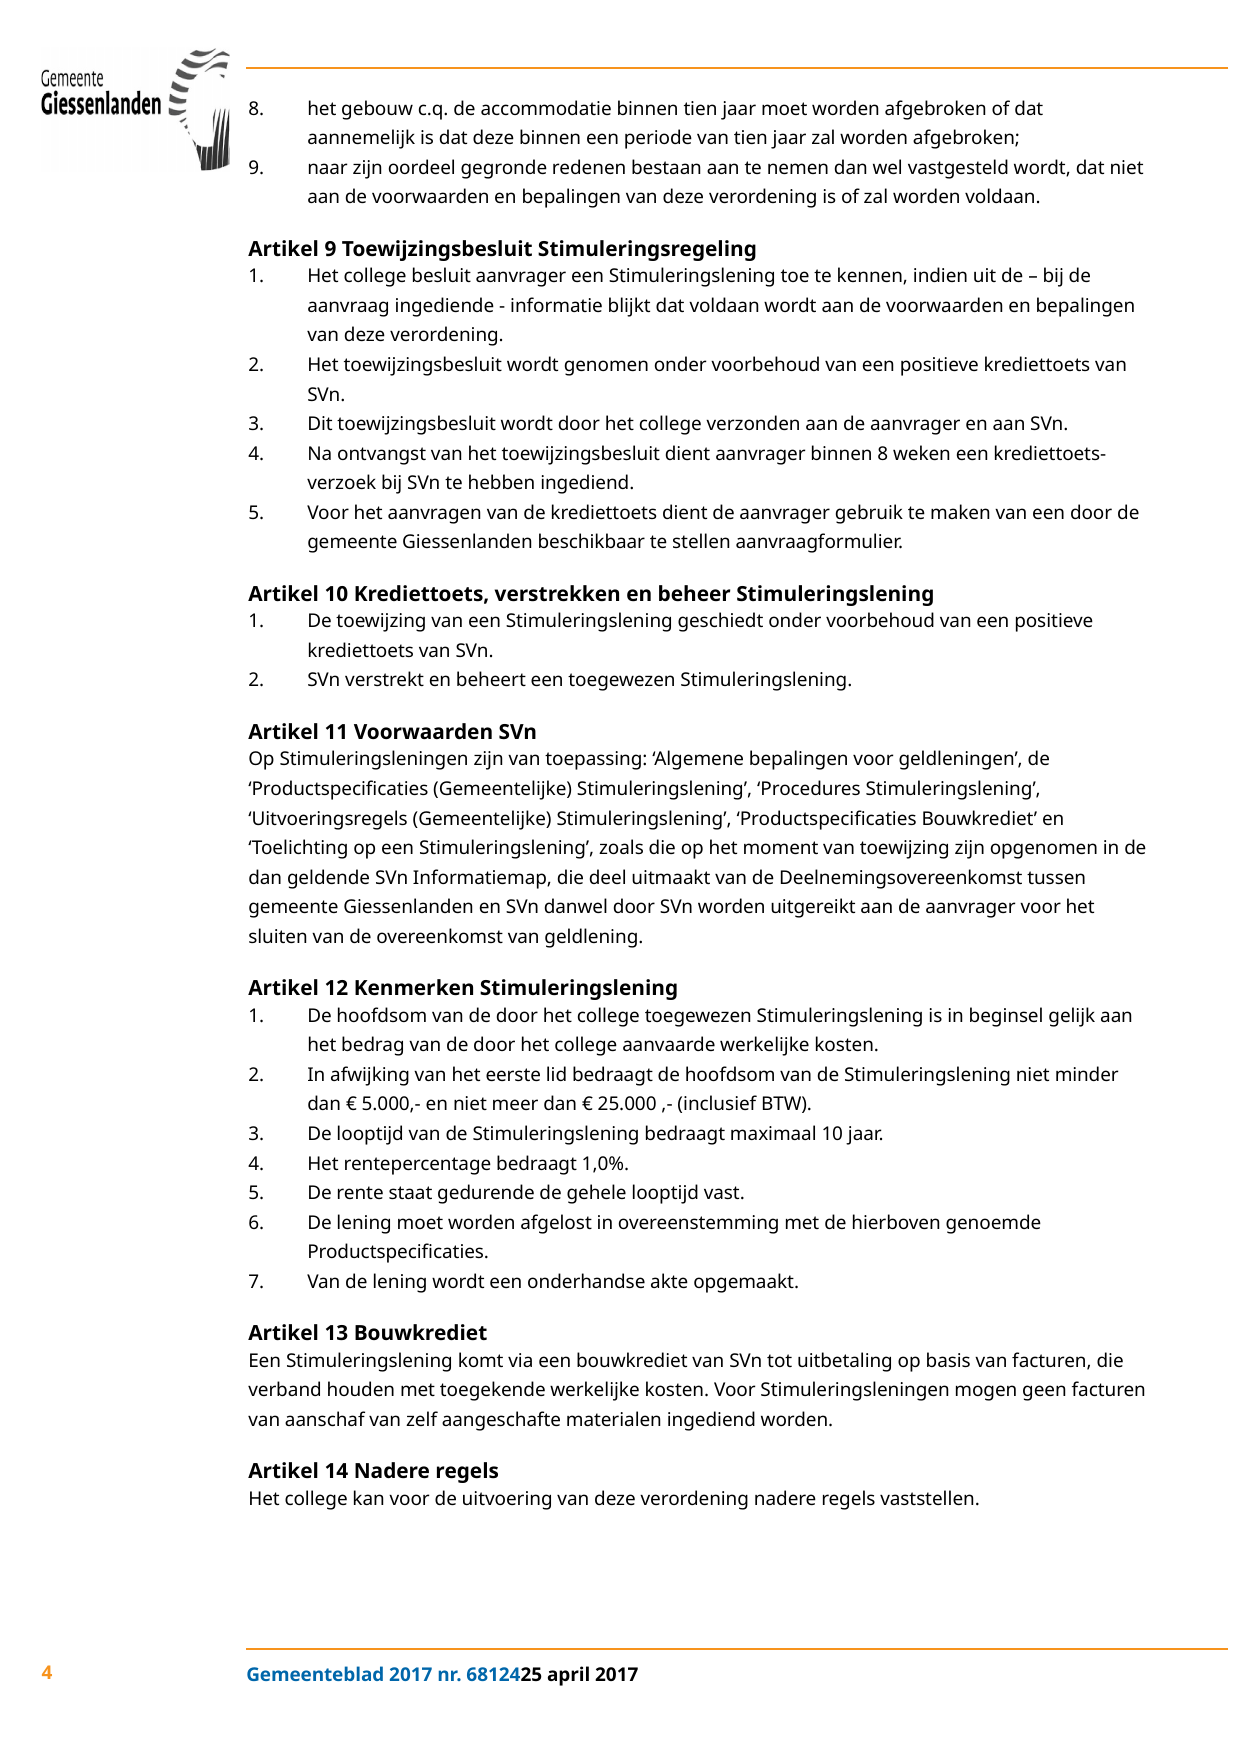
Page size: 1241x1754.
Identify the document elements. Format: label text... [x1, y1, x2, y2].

list Na ontvangst van het toewijzingsbesluit dient aanvrager binnen 8 weken een krediettoets-verzoek bij SVn te hebben ingediend. [248, 440, 1152, 495]
list De looptijd van de Stimuleringslening bedraagt maximaal 10 jaar. [248, 1120, 1152, 1146]
text Het college kan voor de uitvoering van deze verordening nadere regels vaststellen. [248, 1485, 1152, 1511]
list De toewijzing van een Stimuleringslening geschiedt onder voorbehoud van een positieve krediettoets van SVn. [248, 607, 1152, 663]
list Van de lening wordt een onderhandse akte opgemaakt. [248, 1268, 1152, 1294]
list De lening moet worden afgelost in overeenstemming met de hierboven genoemde Productspecificaties. [248, 1209, 1152, 1264]
picture [41, 47, 231, 172]
text Op Stimuleringsleningen zijn van toepassing: ‘Algemene bepalingen voor geldleningen’, de ‘Productspecificaties (Gemeentelijke) Stimuleringslening’, ‘Procedures Stimuleringslening’, ‘Uitvoeringsregels (Gemeentelijke) Stimuleringslening’, ‘Productspecificaties Bouwkrediet’ en ‘Toelichting op een Stimuleringslening’, zoals die op het moment van toewijzing zijn opgenomen in de dan geldende SVn Informatiemap, die deel uitmaakt van de Deelnemingsovereenkomst tussen gemeente Giessenlanden en SVn danwel door SVn worden uitgereikt aan de aanvrager voor het sluiten van de overeenkomst van geldlening. [248, 746, 1152, 949]
list SVn verstrekt en beheert een toegewezen Stimuleringslening. [248, 667, 1152, 692]
text Artikel 9 Toewijzingsbesluit Stimuleringsregeling [248, 234, 1152, 262]
text Artikel 11 Voorwaarden SVn [248, 717, 1152, 746]
list naar zijn oordeel gegronde redenen bestaan aan te nemen dan wel vastgesteld wordt, dat niet aan de voorwaarden en bepalingen van deze verordening is of zal worden voldaan. [248, 154, 1152, 209]
text Artikel 12 Kenmerken Stimuleringslening [248, 973, 1152, 1002]
text Een Stimuleringslening komt via een bouwkrediet van SVn tot uitbetaling op basis van facturen, die verband houden met toegekende werkelijke kosten. Voor Stimuleringsleningen mogen geen facturen van aanschaf van zelf aangeschafte materialen ingediend worden. [248, 1347, 1152, 1432]
list Het toewijzingsbesluit wordt genomen onder voorbehoud van een positieve krediettoets van SVn. [248, 351, 1152, 406]
text Artikel 13 Bouwkrediet [248, 1318, 1152, 1347]
list het gebouw c.q. de accommodatie binnen tien jaar moet worden afgebroken of dat aannemelijk is dat deze binnen een periode van tien jaar zal worden afgebroken; [248, 95, 1152, 150]
text Artikel 14 Nadere regels [248, 1457, 1152, 1485]
list De rente staat gedurende de gehele looptijd vast. [248, 1179, 1152, 1205]
list Het rentepercentage bedraagt 1,0%. [248, 1150, 1152, 1176]
list Het college besluit aanvrager een Stimuleringslening toe te kennen, indien uit de – bij de aanvraag ingediende - informatie blijkt dat voldaan wordt aan de voorwaarden en bepalingen van deze verordening. [248, 262, 1152, 347]
list De hoofdsom van de door het college toegewezen Stimuleringslening is in beginsel gelijk aan het bedrag van de door het college aanvaarde werkelijke kosten. [248, 1002, 1152, 1057]
list Dit toewijzingsbesluit wordt door het college verzonden aan de aanvrager en aan SVn. [248, 410, 1152, 436]
list In afwijking van het eerste lid bedraagt de hoofdsom van de Stimuleringslening niet minder dan € 5.000,- en niet meer dan € 25.000 ,- (inclusief BTW). [248, 1061, 1152, 1116]
text Artikel 10 Krediettoets, verstrekken en beheer Stimuleringslening [248, 579, 1152, 607]
list Voor het aanvragen van de krediettoets dient de aanvrager gebruik te maken van een door de gemeente Giessenlanden beschikbaar te stellen aanvraagformulier. [248, 499, 1152, 554]
